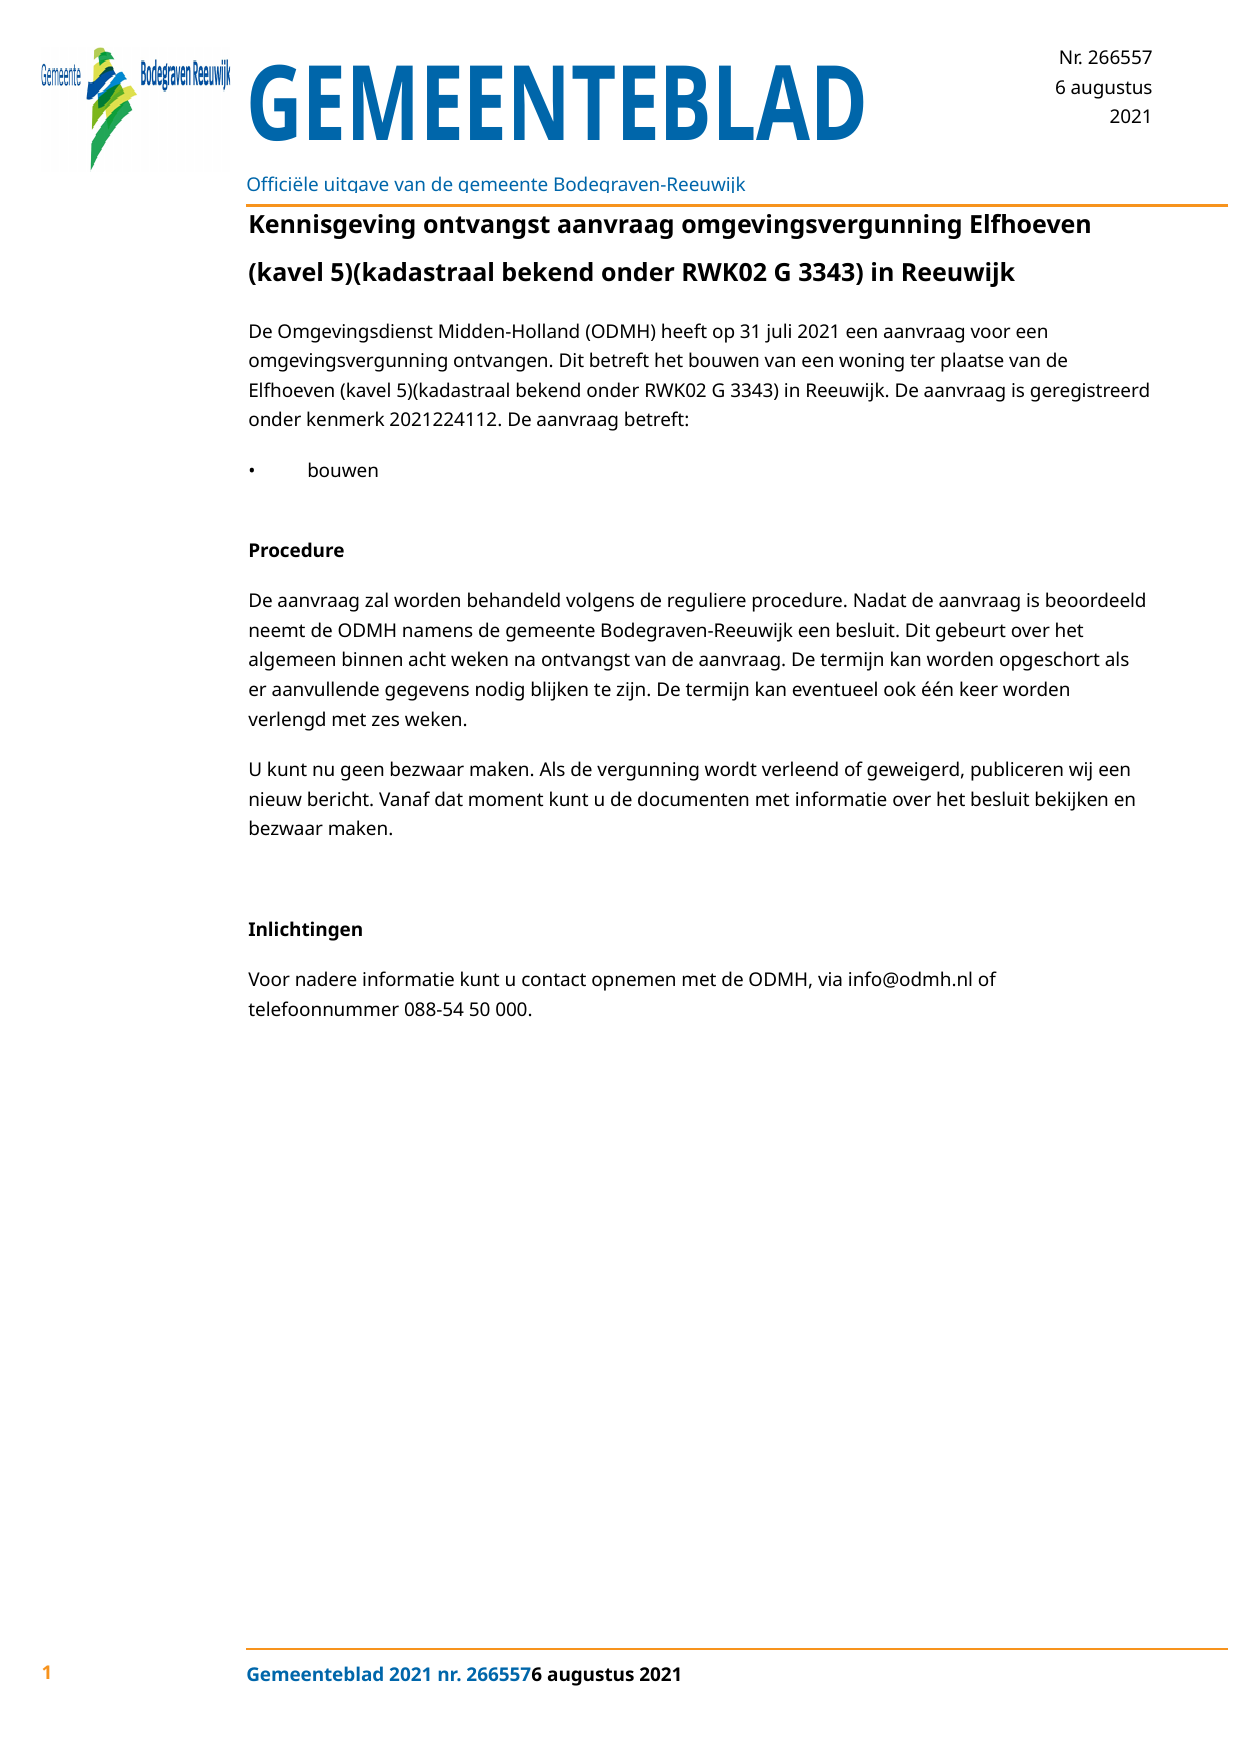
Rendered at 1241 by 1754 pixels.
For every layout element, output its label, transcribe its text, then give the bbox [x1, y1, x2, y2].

list bouwen [248, 457, 1152, 483]
text Procedure [248, 537, 1152, 563]
text Inlichtingen [248, 916, 1152, 942]
text Kennisgeving ontvangst aanvraag omgevingsvergunning Elfhoeven (kavel 5)(kadastraal bekend onder RWK02 G 3343) in Reeuwijk [248, 207, 1152, 288]
text U kunt nu geen bezwaar maken. Als de vergunning wordt verleend of geweigerd, publiceren wij een nieuw bericht. Vanaf dat moment kunt u de documenten met informatie over het besluit bekijken en bezwaar maken. [248, 756, 1152, 841]
text Voor nadere informatie kunt u contact opnemen met de ODMH, via info@odmh.nl of telefoonnummer 088-54 50 000. [248, 967, 1152, 1022]
text De Omgevingsdienst Midden-Holland (ODMH) heeft op 31 juli 2021 een aanvraag voor een omgevingsvergunning ontvangen. Dit betreft het bouwen van een woning ter plaatse van de Elfhoeven (kavel 5)(kadastraal bekend onder RWK02 G 3343) in Reeuwijk. De aanvraag is geregistreerd onder kenmerk 2021224112. De aanvraag betreft: [248, 318, 1152, 432]
text De aanvraag zal worden behandeld volgens de reguliere procedure. Nadat de aanvraag is beoordeeld neemt de ODMH namens de gemeente Bodegraven-Reeuwijk een besluit. Dit gebeurt over het algemeen binnen acht weken na ontvangst van de aanvraag. De termijn kan worden opgeschort als er aanvullende gegevens nodig blijken te zijn. De termijn kan eventueel ook één keer worden verlengd met zes weken. [248, 587, 1152, 732]
picture [41, 47, 231, 172]
